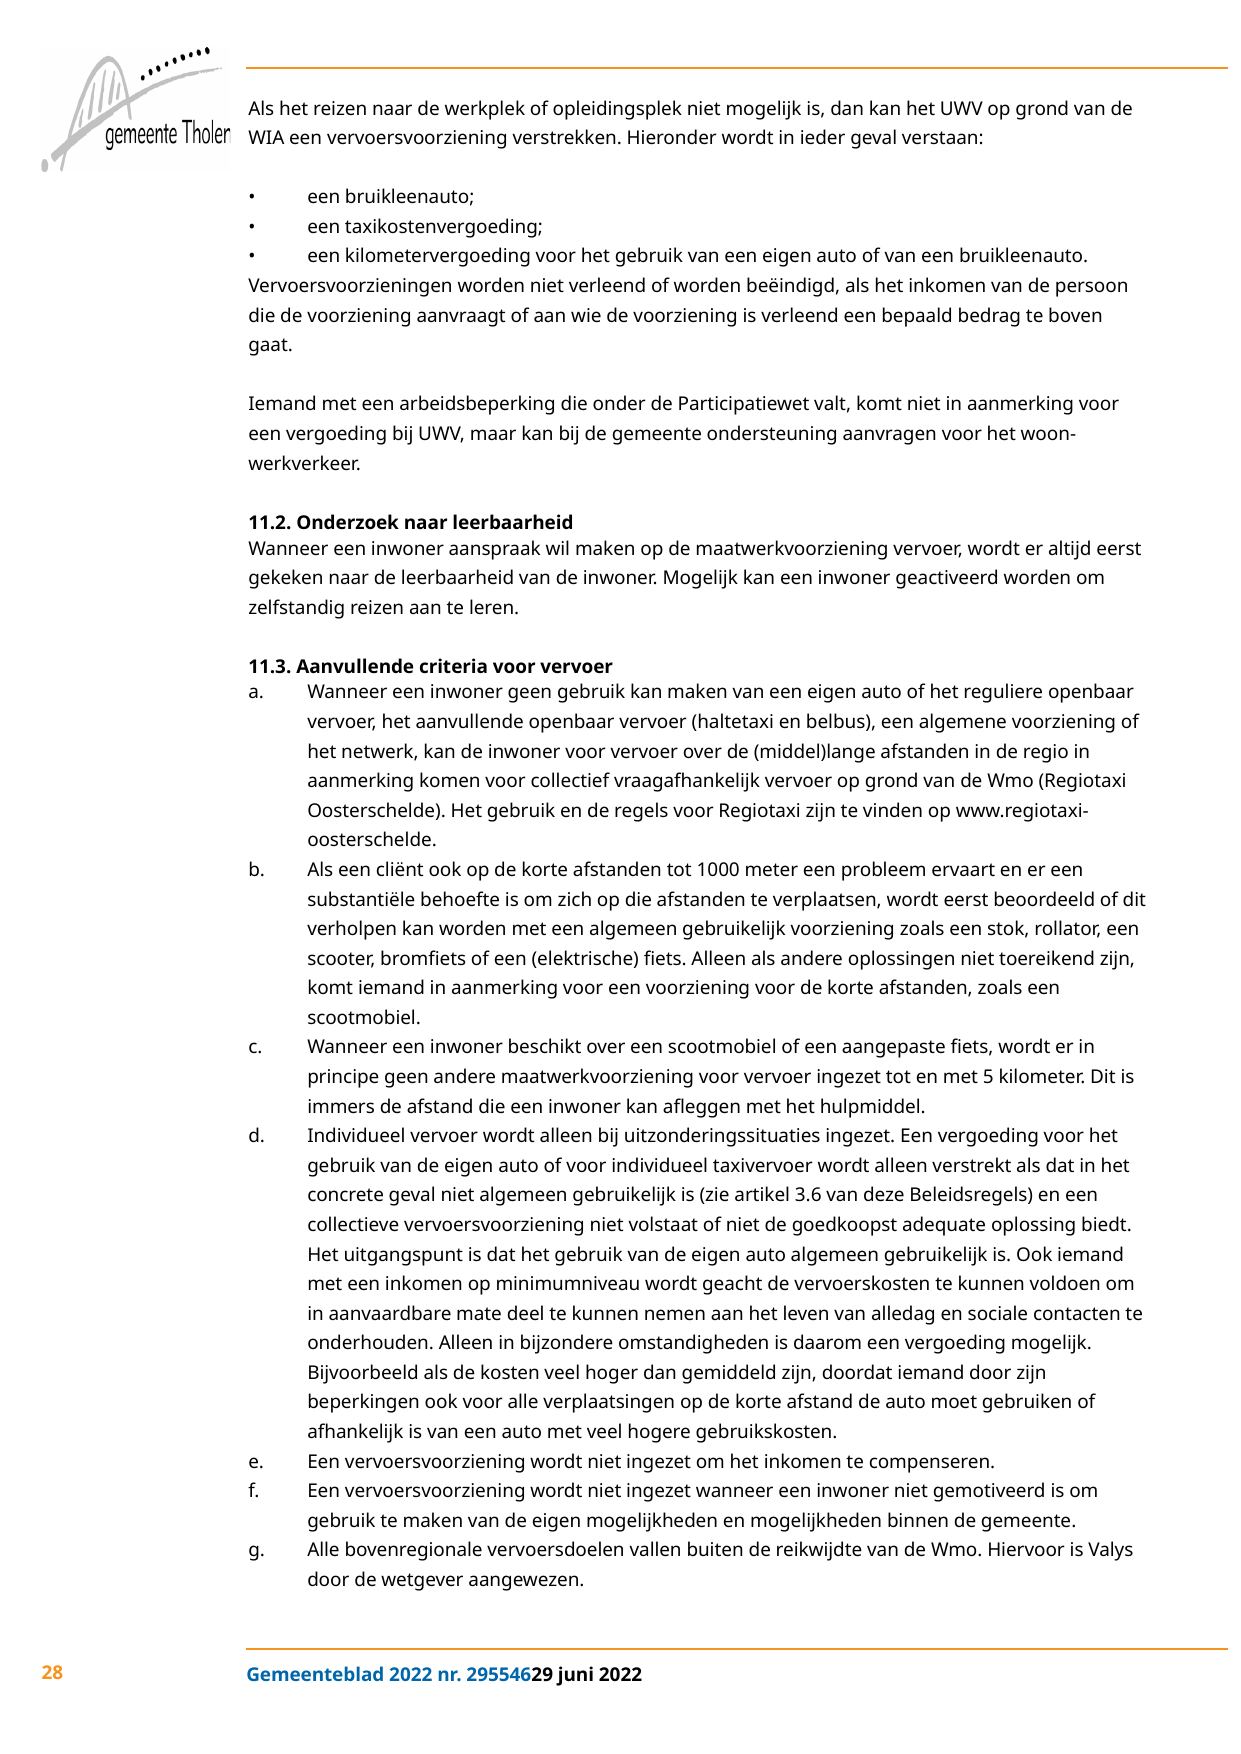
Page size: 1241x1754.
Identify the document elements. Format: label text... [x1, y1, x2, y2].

text Vervoersvoorzieningen worden niet verleend of worden beëindigd, als het inkomen van de persoon die de voorziening aanvraagt of aan wie de voorziening is verleend een bepaald bedrag te boven gaat. [248, 272, 1152, 357]
list een taxikostenvergoeding; [248, 213, 1152, 239]
list Een vervoersvoorziening wordt niet ingezet wanneer een inwoner niet gemotiveerd is om gebruik te maken van de eigen mogelijkheden en mogelijkheden binnen de gemeente. [248, 1477, 1152, 1533]
text 11.2. Onderzoek naar leerbaarheid [248, 509, 1152, 535]
list een kilometervergoeding voor het gebruik van een eigen auto of van een bruikleenauto. [248, 243, 1152, 268]
text Als het reizen naar de werkplek of opleidingsplek niet mogelijk is, dan kan het UWV op grond van de WIA een vervoersvoorziening verstrekken. Hieronder wordt in ieder geval verstaan: [248, 95, 1152, 150]
list een bruikleenauto; [248, 183, 1152, 209]
text Wanneer een inwoner aanspraak wil maken op de maatwerkvoorziening vervoer, wordt er altijd eerst gekeken naar de leerbaarheid van de inwoner. Mogelijk kan een inwoner geactiveerd worden om zelfstandig reizen aan te leren. [248, 535, 1152, 619]
list Een vervoersvoorziening wordt niet ingezet om het inkomen te compenseren. [248, 1448, 1152, 1474]
list Wanneer een inwoner geen gebruik kan maken van een eigen auto of het reguliere openbaar vervoer, het aanvullende openbaar vervoer (haltetaxi en belbus), een algemene voorziening of het netwerk, kan de inwoner voor vervoer over de (middel)lange afstanden in de regio in aanmerking komen voor collectief vraagafhankelijk vervoer op grond van de Wmo (Regiotaxi Oosterschelde). Het gebruik en de regels voor Regiotaxi zijn te vinden op www.regiotaxi-oosterschelde. [248, 679, 1152, 852]
picture [41, 47, 231, 172]
list Individueel vervoer wordt alleen bij uitzonderingssituaties ingezet. Een vergoeding voor het gebruik van de eigen auto of voor individueel taxivervoer wordt alleen verstrekt als dat in het concrete geval niet algemeen gebruikelijk is (zie artikel 3.6 van deze Beleidsregels) en een collectieve vervoersvoorziening niet volstaat of niet de goedkoopst adequate oplossing biedt. Het uitgangspunt is dat het gebruik van de eigen auto algemeen gebruikelijk is. Ook iemand met een inkomen op minimumniveau wordt geacht de vervoerskosten te kunnen voldoen om in aanvaardbare mate deel te kunnen nemen aan het leven van alledag en sociale contacten te onderhouden. Alleen in bijzondere omstandigheden is daarom een vergoeding mogelijk. Bijvoorbeeld als de kosten veel hoger dan gemiddeld zijn, doordat iemand door zijn beperkingen ook voor alle verplaatsingen op de korte afstand de auto moet gebruiken of afhankelijk is van een auto met veel hogere gebruikskosten. [248, 1122, 1152, 1444]
text 11.3. Aanvullende criteria voor vervoer [248, 653, 1152, 679]
text Iemand met een arbeidsbeperking die onder de Participatiewet valt, komt niet in aanmerking voor een vergoeding bij UWV, maar kan bij de gemeente ondersteuning aanvragen voor het woon-werkverkeer. [248, 391, 1152, 476]
list Als een cliënt ook op de korte afstanden tot 1000 meter een probleem ervaart en er een substantiële behoefte is om zich op die afstanden te verplaatsen, wordt eerst beoordeeld of dit verholpen kan worden met een algemeen gebruikelijk voorziening zoals een stok, rollator, een scooter, bromfiets of een (elektrische) fiets. Alleen als andere oplossingen niet toereikend zijn, komt iemand in aanmerking voor een voorziening voor de korte afstanden, zoals een scootmobiel. [248, 856, 1152, 1030]
list Wanneer een inwoner beschikt over een scootmobiel of een aangepaste fiets, wordt er in principe geen andere maatwerkvoorziening voor vervoer ingezet tot en met 5 kilometer. Dit is immers de afstand die een inwoner kan afleggen met het hulpmiddel. [248, 1034, 1152, 1119]
list Alle bovenregionale vervoersdoelen vallen buiten de reikwijdte van de Wmo. Hiervoor is Valys door de wetgever aangewezen. [248, 1537, 1152, 1592]
